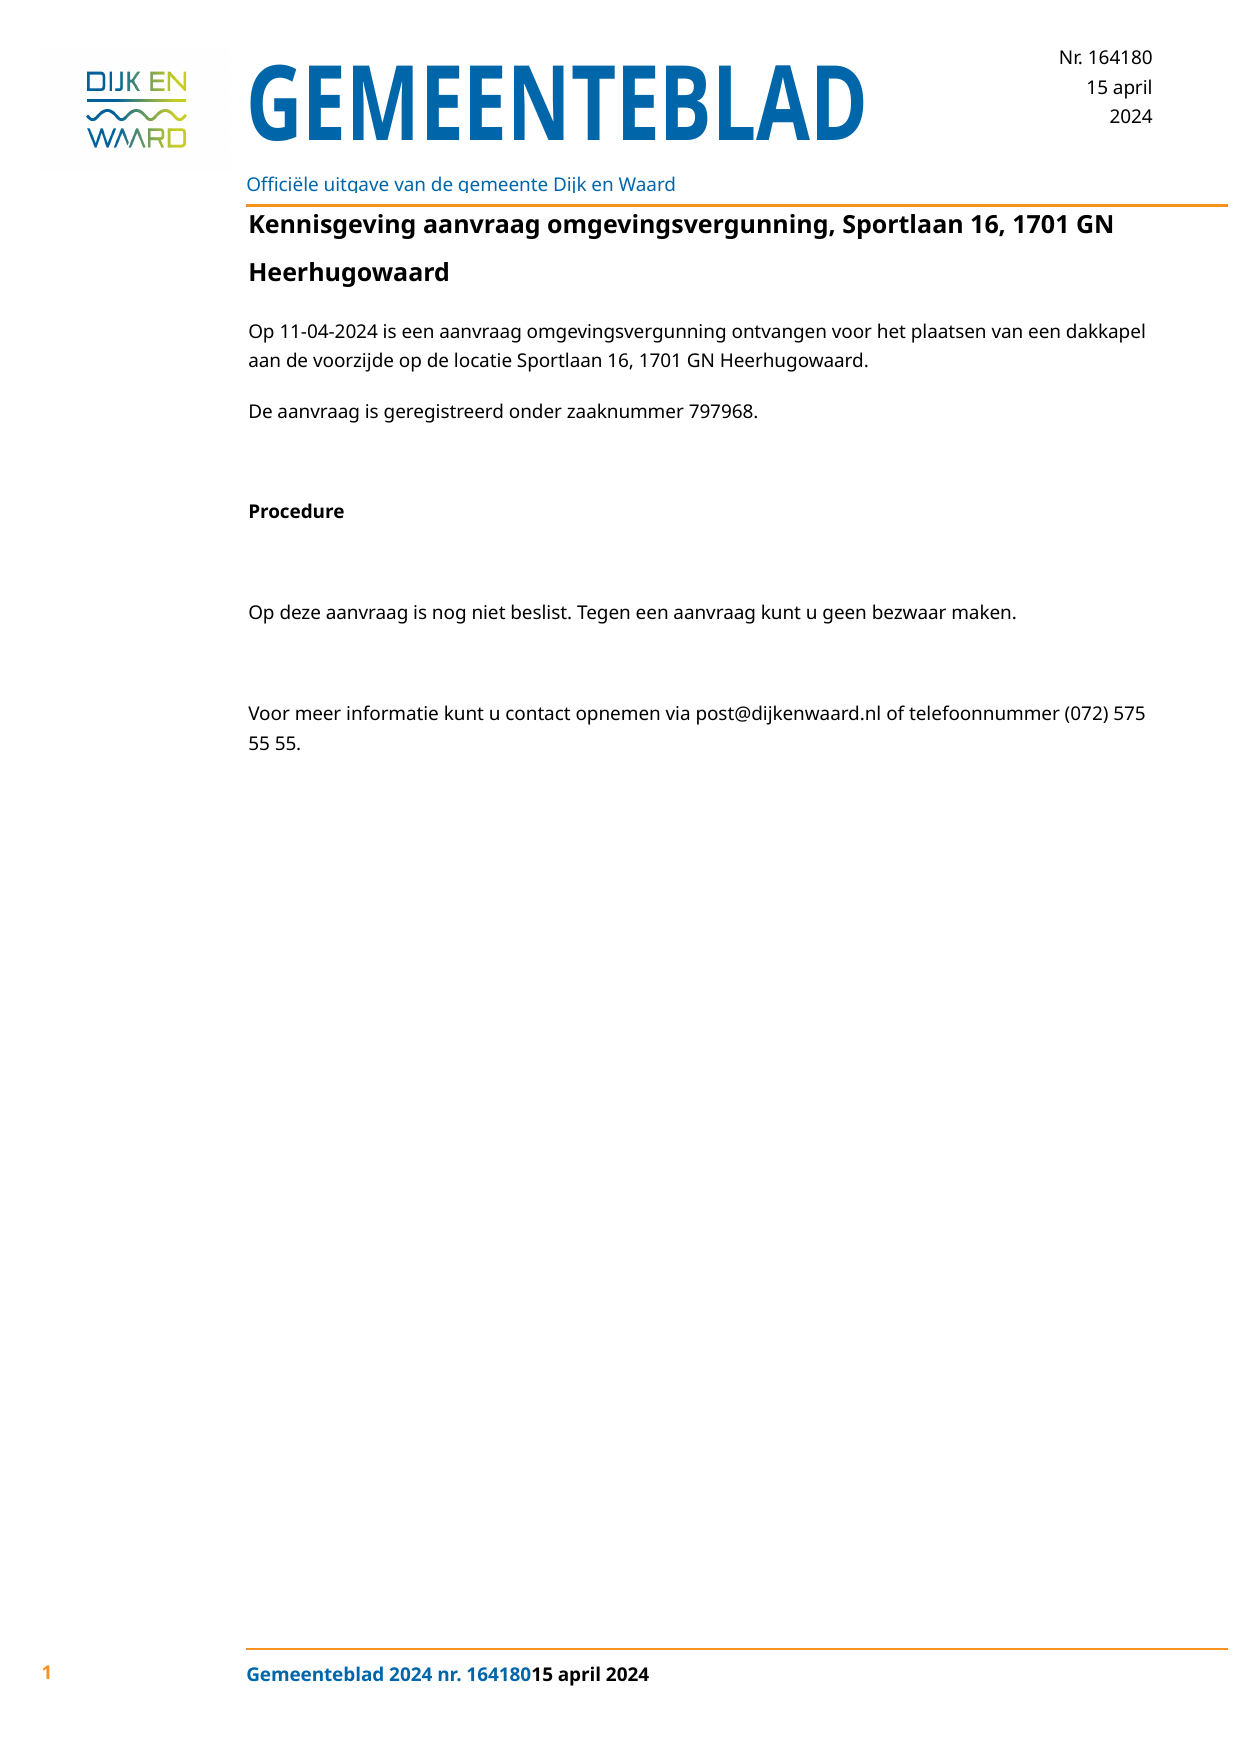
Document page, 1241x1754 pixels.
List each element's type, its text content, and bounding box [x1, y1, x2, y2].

picture [41, 47, 231, 172]
text Kennisgeving aanvraag omgevingsvergunning, Sportlaan 16, 1701 GN Heerhugowaard [248, 207, 1152, 288]
text Op deze aanvraag is nog niet beslist. Tegen een aanvraag kunt u geen bezwaar maken. [248, 599, 1152, 625]
text De aanvraag is geregistreerd onder zaaknummer 797968. [248, 398, 1152, 424]
text Procedure [248, 499, 1152, 524]
text Voor meer informatie kunt u contact opnemen via post@dijkenwaard.nl of telefoonnummer (072) 575 55 55. [248, 700, 1152, 756]
text Op 11-04-2024 is een aanvraag omgevingsvergunning ontvangen voor het plaatsen van een dakkapel aan de voorzijde op de locatie Sportlaan 16, 1701 GN Heerhugowaard. [248, 318, 1152, 373]
